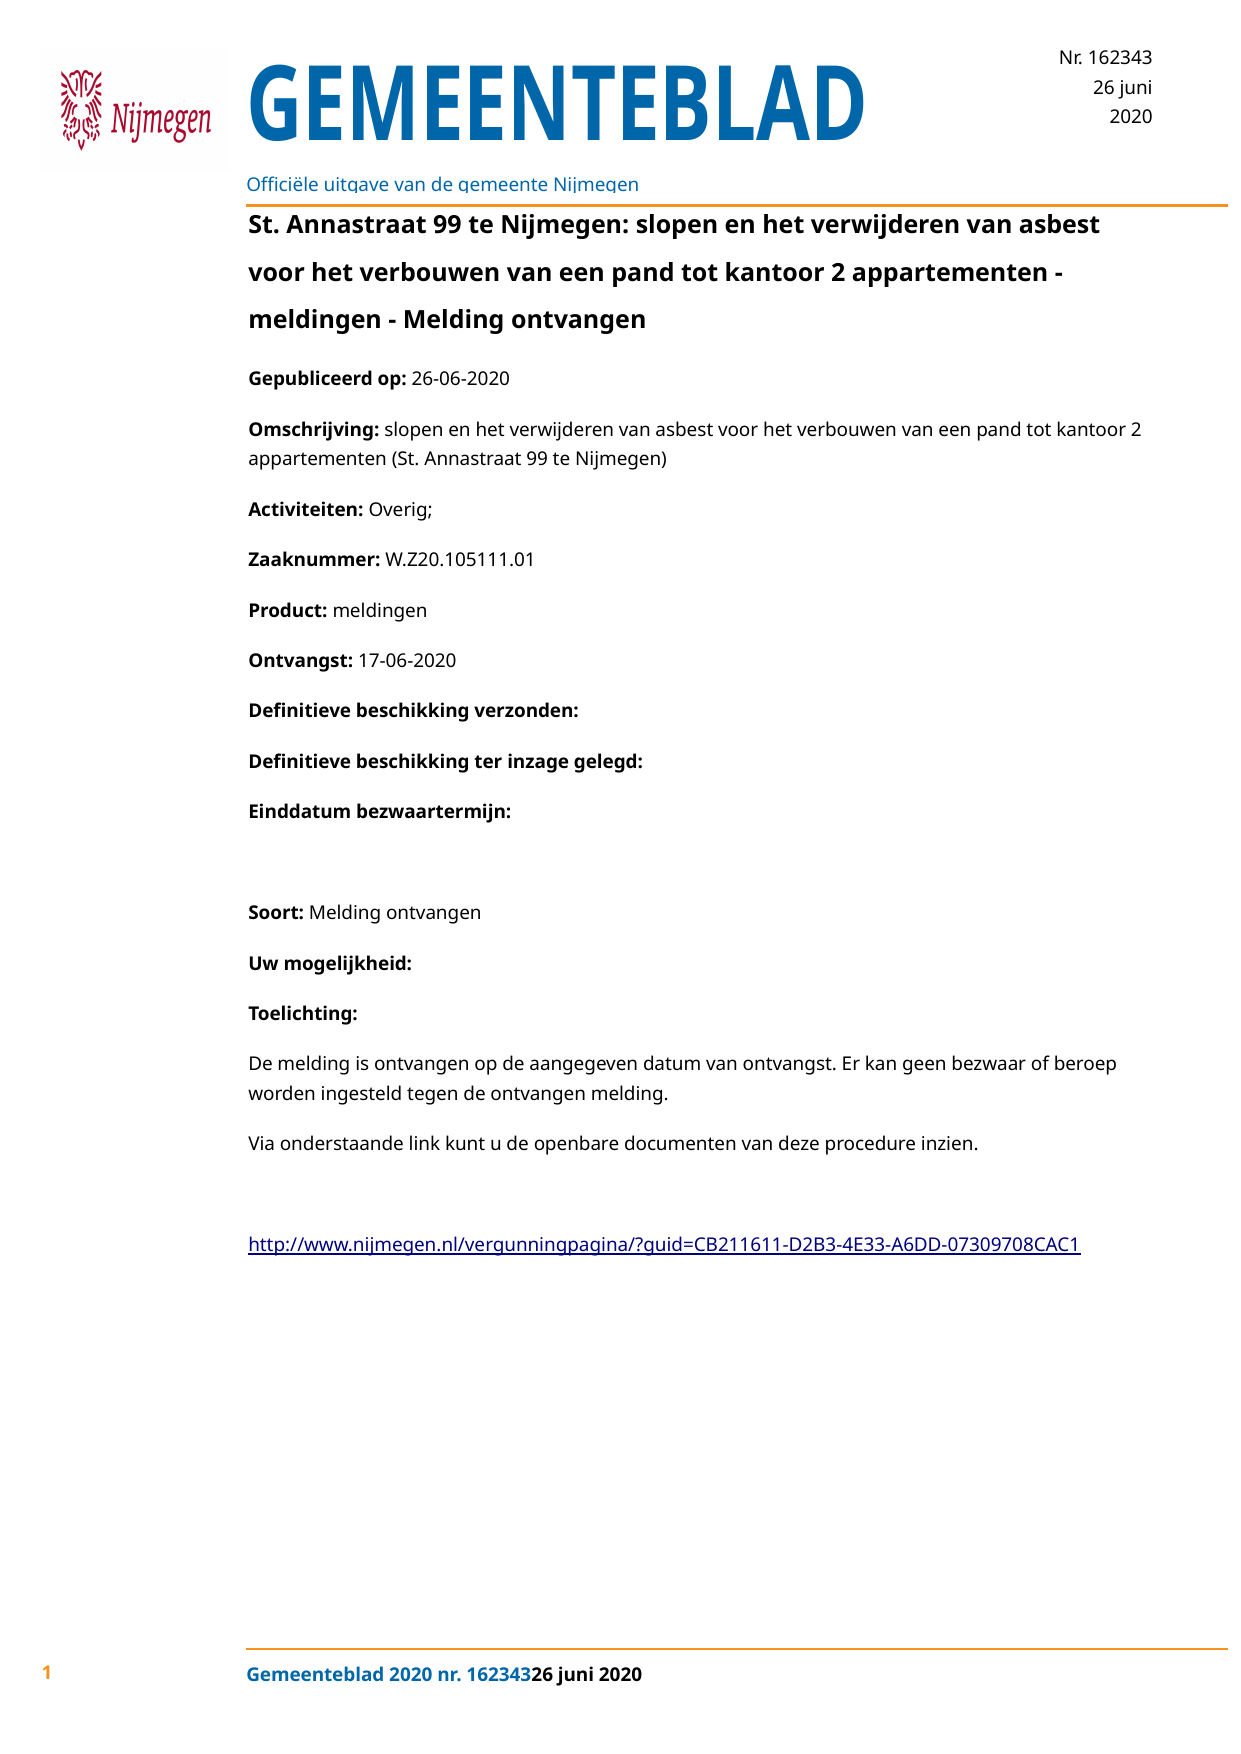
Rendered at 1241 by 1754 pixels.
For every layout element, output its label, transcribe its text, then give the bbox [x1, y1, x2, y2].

text Omschrijving: slopen en het verwijderen van asbest voor het verbouwen van een pand tot kantoor 2 appartementen (St. Annastraat 99 te Nijmegen) [248, 416, 1152, 471]
text Definitieve beschikking verzonden: [248, 698, 1152, 723]
text Product: meldingen [248, 597, 1152, 622]
text Toelichting: [248, 1000, 1152, 1026]
text Soort: Melding ontvangen [248, 899, 1152, 925]
text Uw mogelijkheid: [248, 950, 1152, 975]
text Zaaknummer: W.Z20.105111.01 [248, 546, 1152, 572]
picture [41, 47, 231, 172]
text De melding is ontvangen op de aangegeven datum van ontvangst. Er kan geen bezwaar of beroep worden ingesteld tegen de ontvangen melding. [248, 1051, 1152, 1106]
text Ontvangst: 17-06-2020 [248, 647, 1152, 673]
text Einddatum bezwaartermijn: [248, 798, 1152, 824]
text Activiteiten: Overig; [248, 496, 1152, 522]
text Via onderstaande link kunt u de openbare documenten van deze procedure inzien. [248, 1131, 1152, 1156]
text Definitieve beschikking ter inzage gelegd: [248, 748, 1152, 774]
text St. Annastraat 99 te Nijmegen: slopen en het verwijderen van asbest voor het verbouwen van een pand tot kantoor 2 appartementen - meldingen - Melding ontvangen [248, 207, 1152, 336]
text Gepubliceerd op: 26-06-2020 [248, 366, 1152, 391]
text http://www.nijmegen.nl/vergunningpagina/?guid=CB211611-D2B3-4E33-A6DD-07309708CAC1 [248, 1231, 1152, 1257]
